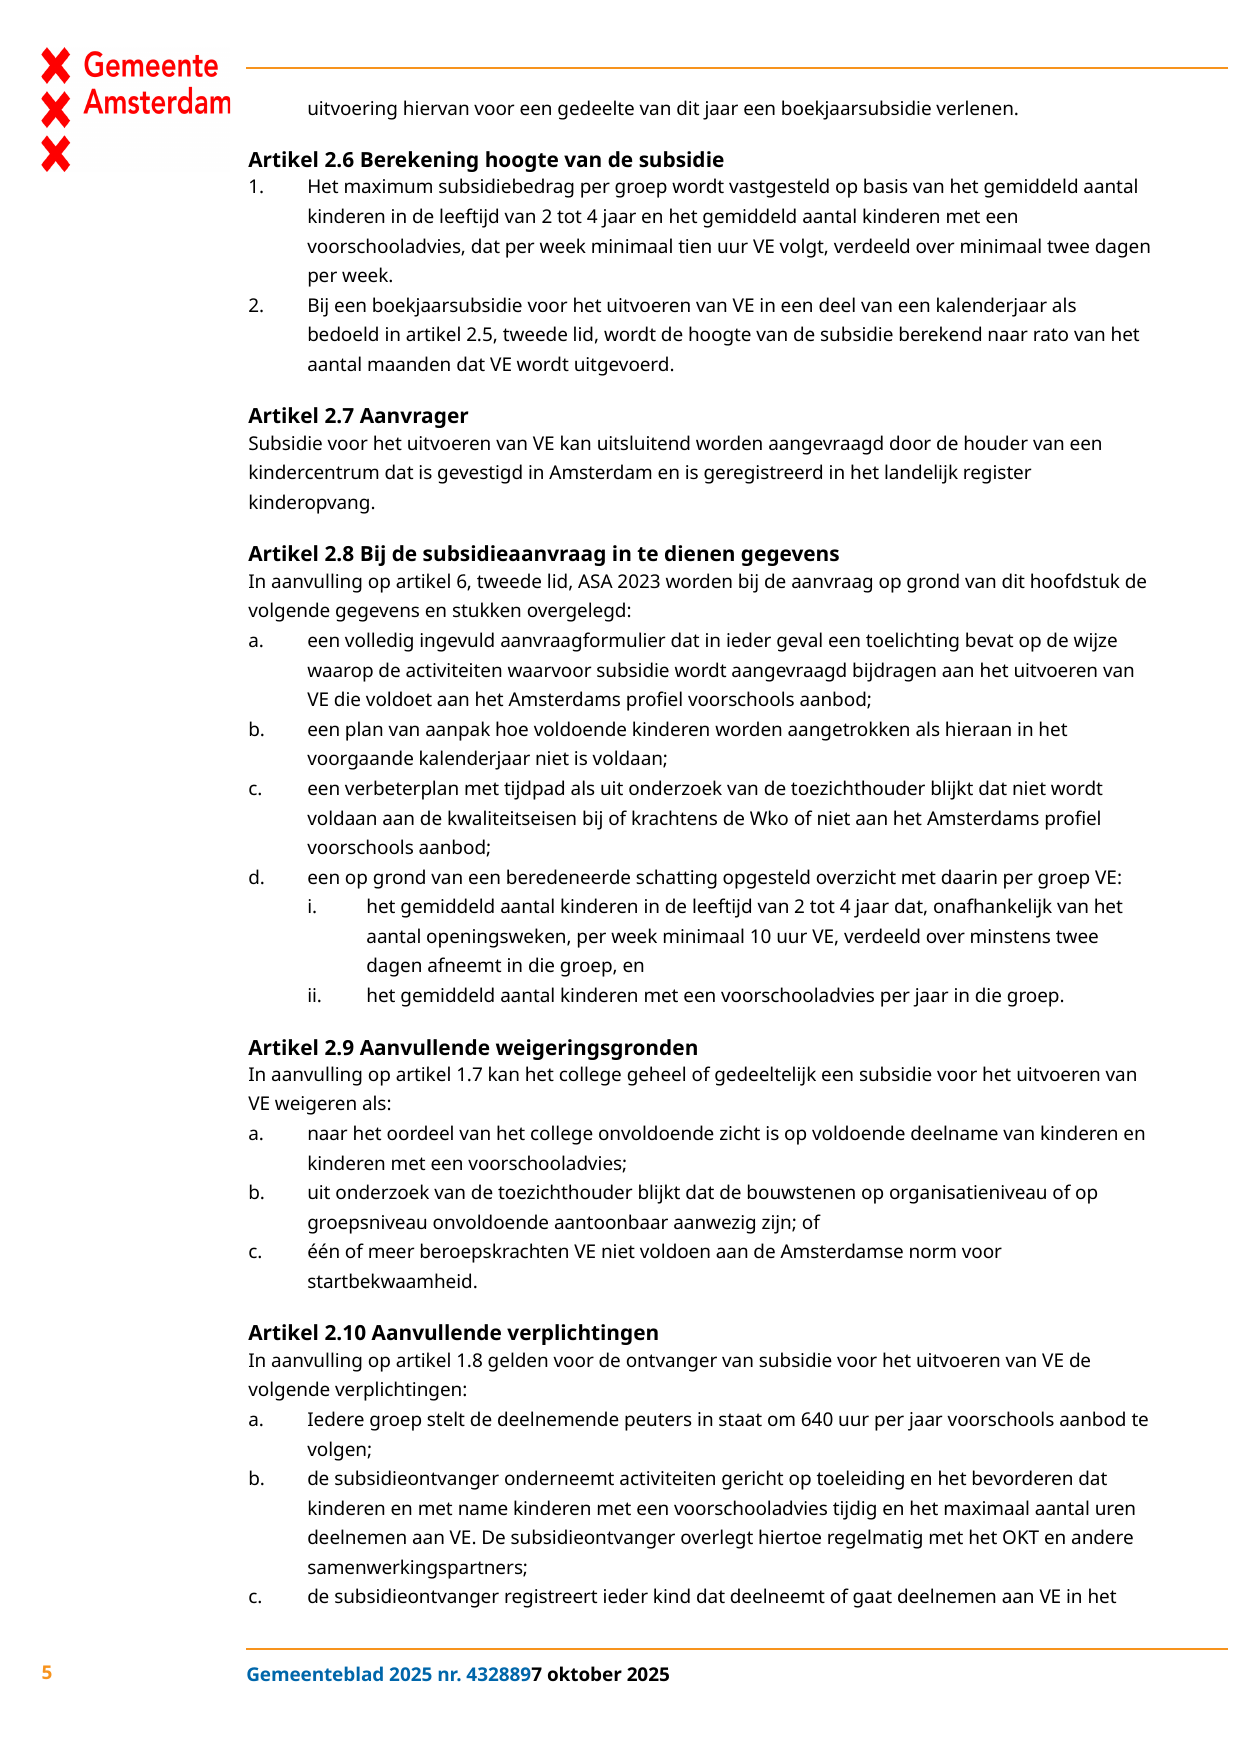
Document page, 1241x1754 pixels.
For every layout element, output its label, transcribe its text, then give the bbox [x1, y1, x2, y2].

text In aanvulling op artikel 6, tweede lid, ASA 2023 worden bij de aanvraag op grond van dit hoofdstuk de volgende gegevens en stukken overgelegd: [248, 568, 1152, 623]
text Artikel 2.9 Aanvullende weigeringsgronden [248, 1033, 1152, 1061]
list het gemiddeld aantal kinderen in de leeftijd van 2 tot 4 jaar dat, onafhankelijk van het aantal openingsweken, per week minimaal 10 uur VE, verdeeld over minstens twee dagen afneemt in die groep, en [307, 893, 1152, 978]
text Artikel 2.8 Bij de subsidieaanvraag in te dienen gegevens [248, 539, 1152, 568]
list Iedere groep stelt de deelnemende peuters in staat om 640 uur per jaar voorschools aanbod te volgen; [248, 1406, 1152, 1461]
text Subsidie voor het uitvoeren van VE kan uitsluitend worden aangevraagd door de houder van een kindercentrum dat is gevestigd in Amsterdam en is geregistreerd in het landelijk register kinderopvang. [248, 430, 1152, 515]
text In aanvulling op artikel 1.7 kan het college geheel of gedeeltelijk een subsidie voor het uitvoeren van VE weigeren als: [248, 1061, 1152, 1116]
text Artikel 2.6 Berekening hoogte van de subsidie [248, 145, 1152, 174]
list de subsidieontvanger registreert ieder kind dat deelneemt of gaat deelnemen aan VE in het [248, 1584, 1152, 1609]
list een plan van aanpak hoe voldoende kinderen worden aangetrokken als hieraan in het voorgaande kalenderjaar niet is voldaan; [248, 716, 1152, 771]
picture [41, 47, 231, 172]
list uitvoering hiervan voor een gedeelte van dit jaar een boekjaarsubsidie verlenen. [248, 95, 1152, 121]
list een op grond van een beredeneerde schatting opgesteld overzicht met daarin per groep VE: [248, 864, 1152, 889]
list Het maximum subsidiebedrag per groep wordt vastgesteld op basis van het gemiddeld aantal kinderen in de leeftijd van 2 tot 4 jaar en het gemiddeld aantal kinderen met een voorschooladvies, dat per week minimaal tien uur VE volgt, verdeeld over minimaal twee dagen per week. [248, 174, 1152, 288]
list een verbeterplan met tijdpad als uit onderzoek van de toezichthouder blijkt dat niet wordt voldaan aan de kwaliteitseisen bij of krachtens de Wko of niet aan het Amsterdams profiel voorschools aanbod; [248, 775, 1152, 860]
list Bij een boekjaarsubsidie voor het uitvoeren van VE in een deel van een kalenderjaar als bedoeld in artikel 2.5, tweede lid, wordt de hoogte van de subsidie berekend naar rato van het aantal maanden dat VE wordt uitgevoerd. [248, 292, 1152, 377]
list uit onderzoek van de toezichthouder blijkt dat de bouwstenen op organisatieniveau of op groepsniveau onvoldoende aantoonbaar aanwezig zijn; of [248, 1179, 1152, 1235]
list de subsidieontvanger onderneemt activiteiten gericht op toeleiding en het bevorderen dat kinderen en met name kinderen met een voorschooladvies tijdig en het maximaal aantal uren deelnemen aan VE. De subsidieontvanger overlegt hiertoe regelmatig met het OKT en andere samenwerkingspartners; [248, 1465, 1152, 1580]
list een volledig ingevuld aanvraagformulier dat in ieder geval een toelichting bevat op de wijze waarop de activiteiten waarvoor subsidie wordt aangevraagd bijdragen aan het uitvoeren van VE die voldoet aan het Amsterdams profiel voorschools aanbod; [248, 627, 1152, 712]
list het gemiddeld aantal kinderen met een voorschooladvies per jaar in die groep. [307, 982, 1152, 1008]
text Artikel 2.10 Aanvullende verplichtingen [248, 1318, 1152, 1347]
text In aanvulling op artikel 1.8 gelden voor de ontvanger van subsidie voor het uitvoeren van VE de volgende verplichtingen: [248, 1347, 1152, 1402]
list naar het oordeel van het college onvoldoende zicht is op voldoende deelname van kinderen en kinderen met een voorschooladvies; [248, 1120, 1152, 1176]
list één of meer beroepskrachten VE niet voldoen aan de Amsterdamse norm voor startbekwaamheid. [248, 1238, 1152, 1294]
text Artikel 2.7 Aanvrager [248, 402, 1152, 430]
